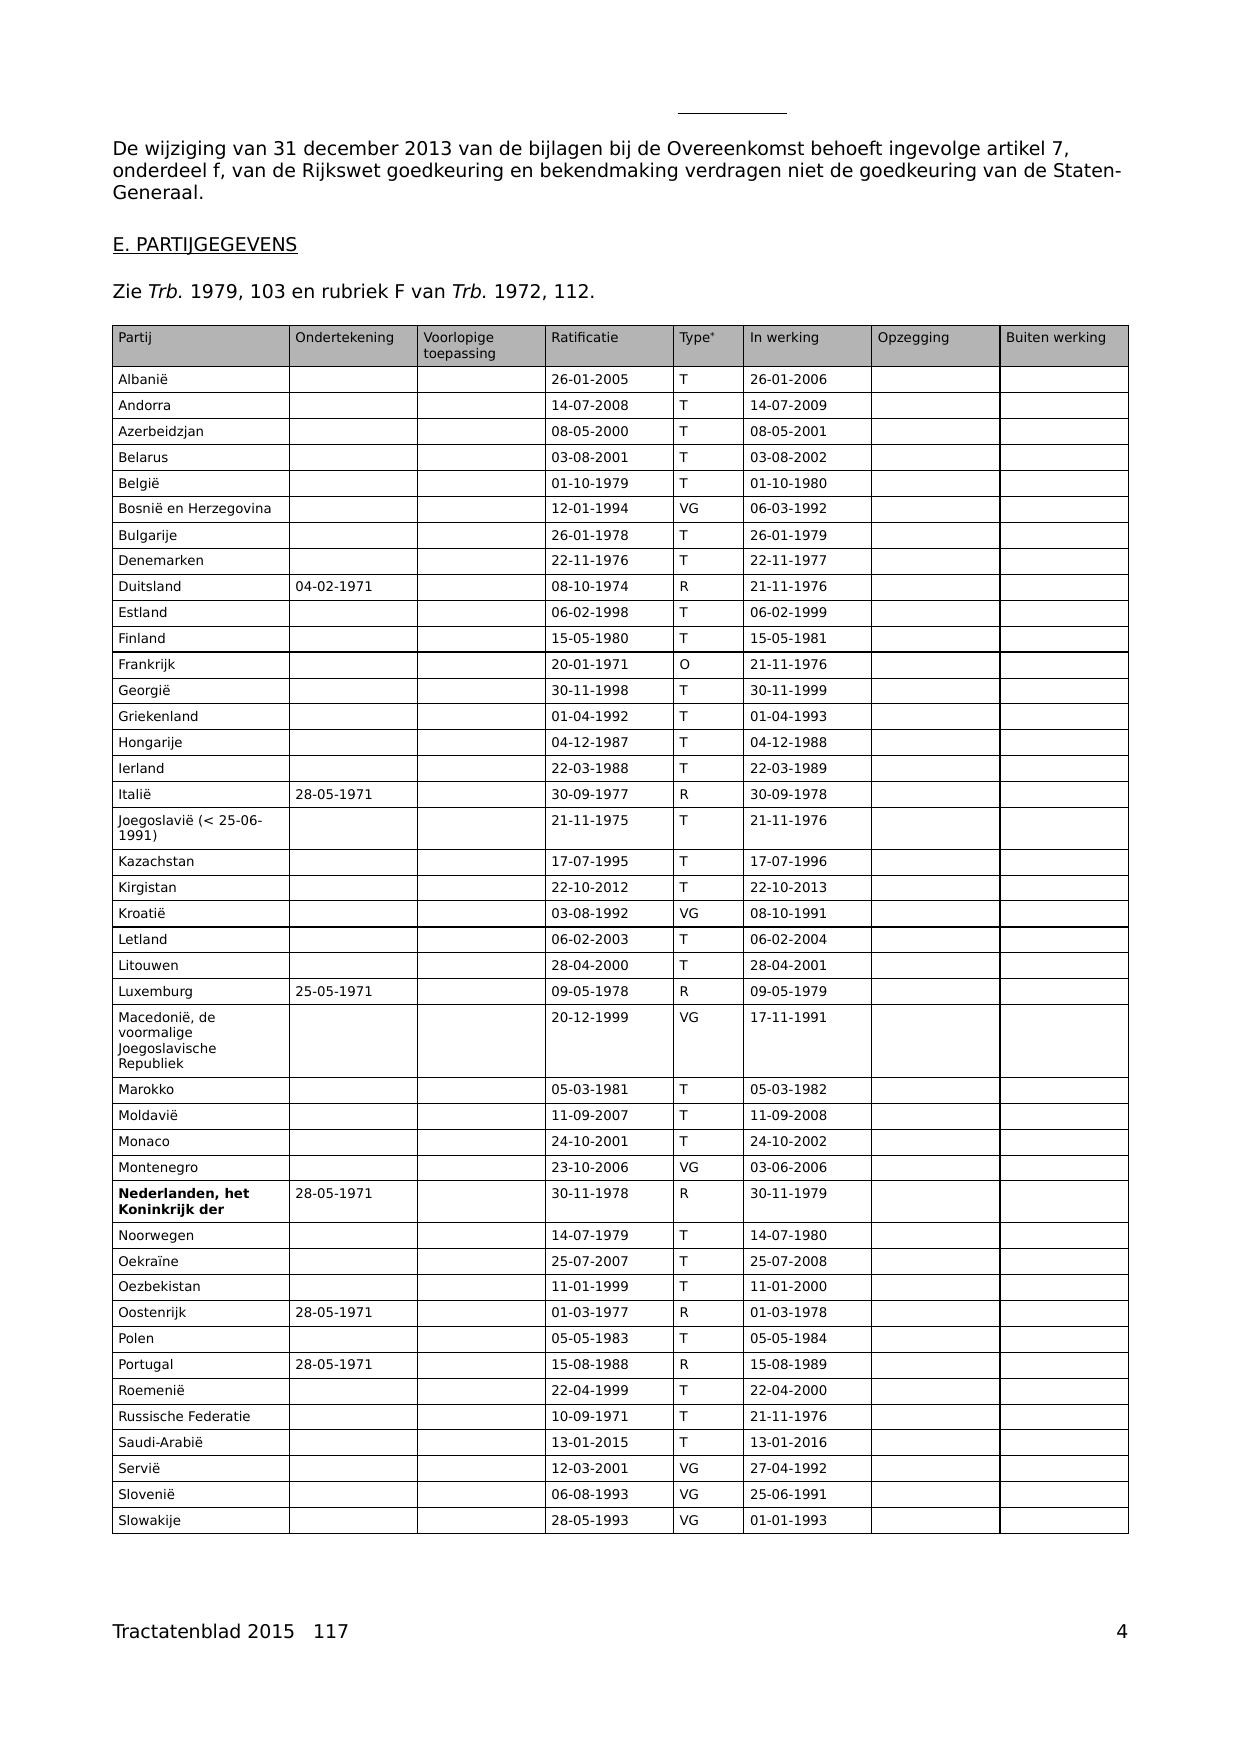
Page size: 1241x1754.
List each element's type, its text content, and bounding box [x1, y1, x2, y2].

table_cell [1001, 1508, 1128, 1533]
table_cell [1001, 575, 1128, 599]
table_cell [290, 393, 417, 418]
table_cell 30-11-1998 [546, 679, 673, 703]
table_cell Estland [113, 601, 289, 626]
table_cell [418, 575, 545, 599]
table_cell 28-05-1971 [290, 1353, 417, 1377]
table_cell 28-05-1971 [290, 1301, 417, 1326]
table_cell 26-01-1979 [744, 523, 871, 548]
table_cell Joegoslavië (< 25-06-1991) [113, 808, 289, 848]
table_cell VG [674, 1156, 743, 1180]
table_cell Azerbeidzjan [113, 419, 289, 444]
table_cell 01-04-1993 [744, 704, 871, 729]
table_cell [418, 850, 545, 874]
table_cell 30-11-1999 [744, 679, 871, 703]
table_cell Nederlanden, het Koninkrijk der [113, 1181, 289, 1222]
table_cell Kirgistan [113, 876, 289, 900]
table_cell [418, 901, 545, 926]
table_cell [1001, 1430, 1128, 1455]
table_cell [418, 627, 545, 651]
table_cell Bulgarije [113, 523, 289, 548]
table_cell 22-11-1977 [744, 549, 871, 574]
table_cell R [674, 782, 743, 807]
table_cell [872, 1456, 999, 1481]
table_cell 15-08-1988 [546, 1353, 673, 1377]
table_cell [418, 1078, 545, 1103]
table_cell [1001, 627, 1128, 651]
table_cell [872, 1430, 999, 1455]
table_cell [1001, 523, 1128, 548]
table_cell 03-08-1992 [546, 901, 673, 926]
table_cell R [674, 575, 743, 599]
table_cell [1001, 601, 1128, 626]
table_cell [872, 445, 999, 470]
table_cell T [674, 1130, 743, 1154]
text Zie Trb. 1979, 103 en rubriek F van Trb. 1972, 112. [112, 281, 1128, 303]
table_cell R [674, 1181, 743, 1222]
table_cell [290, 1482, 417, 1507]
table_cell [872, 928, 999, 952]
table_cell T [674, 445, 743, 470]
table_cell 28-05-1971 [290, 782, 417, 807]
table_cell 21-11-1976 [744, 808, 871, 848]
table_cell 17-07-1996 [744, 850, 871, 874]
table_cell [290, 445, 417, 470]
table_cell 21-11-1976 [744, 653, 871, 677]
table_cell [290, 876, 417, 900]
table_cell 08-10-1991 [744, 901, 871, 926]
table_cell T [674, 1275, 743, 1300]
table_cell [872, 1078, 999, 1103]
table_cell [290, 679, 417, 703]
table_cell [290, 1249, 417, 1274]
table_cell [290, 1156, 417, 1180]
table_cell [872, 730, 999, 755]
table_cell [1001, 756, 1128, 781]
table_cell [1001, 808, 1128, 848]
table_cell [1001, 1005, 1128, 1077]
table_header Opzegging [872, 326, 999, 366]
table_cell T [674, 756, 743, 781]
table_cell 17-07-1995 [546, 850, 673, 874]
table_cell R [674, 979, 743, 1004]
table_cell [1001, 1181, 1128, 1222]
table_cell [872, 471, 999, 496]
table_cell Bosnië en Herzegovina [113, 497, 289, 522]
table_cell 03-08-2001 [546, 445, 673, 470]
table_cell 21-11-1976 [744, 1405, 871, 1429]
table_cell 01-04-1992 [546, 704, 673, 729]
table_cell Russische Federatie [113, 1405, 289, 1429]
table_cell Roemenië [113, 1379, 289, 1403]
table_cell [290, 1456, 417, 1481]
table_cell [418, 445, 545, 470]
table_cell 01-01-1993 [744, 1508, 871, 1533]
table_cell Finland [113, 627, 289, 651]
table_cell [290, 1379, 417, 1403]
table_cell Macedonië, de voormalige Joegoslavische Republiek [113, 1005, 289, 1077]
table_cell 28-05-1993 [546, 1508, 673, 1533]
table_cell 12-03-2001 [546, 1456, 673, 1481]
table_cell Monaco [113, 1130, 289, 1154]
table_cell [418, 1353, 545, 1377]
table_cell T [674, 876, 743, 900]
table_cell [1001, 1353, 1128, 1377]
table_cell 15-05-1980 [546, 627, 673, 651]
table_cell Litouwen [113, 953, 289, 978]
table_cell 08-10-1974 [546, 575, 673, 599]
table_cell T [674, 523, 743, 548]
table_cell [418, 808, 545, 848]
table_cell [872, 1181, 999, 1222]
table_cell [290, 1078, 417, 1103]
table_cell [872, 1005, 999, 1077]
table_cell [290, 497, 417, 522]
table_cell T [674, 549, 743, 574]
table_cell T [674, 808, 743, 848]
table_cell VG [674, 497, 743, 522]
table_cell Hongarije [113, 730, 289, 755]
table_cell [872, 393, 999, 418]
table_cell 25-07-2008 [744, 1249, 871, 1274]
table_cell [1001, 679, 1128, 703]
table_cell 06-02-2003 [546, 928, 673, 952]
table_cell 25-07-2007 [546, 1249, 673, 1274]
table_cell 22-10-2012 [546, 876, 673, 900]
table_cell [290, 1430, 417, 1455]
table_cell T [674, 1430, 743, 1455]
table_cell 08-05-2001 [744, 419, 871, 444]
table_cell Albanië [113, 367, 289, 392]
table_cell [872, 1482, 999, 1507]
table_cell [290, 850, 417, 874]
table_cell [1001, 1078, 1128, 1103]
table_cell 20-12-1999 [546, 1005, 673, 1077]
table_cell [872, 1156, 999, 1180]
table_cell T [674, 1104, 743, 1128]
table_cell [1001, 1130, 1128, 1154]
table_cell [418, 549, 545, 574]
table_cell [418, 730, 545, 755]
table_cell [290, 1005, 417, 1077]
table_cell [290, 1275, 417, 1300]
table_cell [872, 523, 999, 548]
table_cell Italië [113, 782, 289, 807]
table_cell 05-03-1982 [744, 1078, 871, 1103]
table_cell 05-03-1981 [546, 1078, 673, 1103]
table_cell T [674, 627, 743, 651]
table_cell Ierland [113, 756, 289, 781]
table_cell Slovenië [113, 1482, 289, 1507]
table_cell [872, 1130, 999, 1154]
table_cell 04-12-1988 [744, 730, 871, 755]
table_cell Griekenland [113, 704, 289, 729]
table_cell 13-01-2015 [546, 1430, 673, 1455]
table_cell [290, 1327, 417, 1352]
table_cell T [674, 679, 743, 703]
table_cell [1001, 445, 1128, 470]
table_cell T [674, 704, 743, 729]
table_cell [1001, 653, 1128, 677]
table_cell 04-12-1987 [546, 730, 673, 755]
table_cell R [674, 1353, 743, 1377]
table_cell [872, 850, 999, 874]
table_cell 01-10-1980 [744, 471, 871, 496]
table_cell Moldavië [113, 1104, 289, 1128]
table_cell 24-10-2001 [546, 1130, 673, 1154]
table_cell Oezbekistan [113, 1275, 289, 1300]
table_cell T [674, 1249, 743, 1274]
table_cell T [674, 1327, 743, 1352]
table_cell 13-01-2016 [744, 1430, 871, 1455]
table_cell [418, 1181, 545, 1222]
table_cell [1001, 704, 1128, 729]
table_cell [418, 523, 545, 548]
text De wijziging van 31 december 2013 van de bijlagen bij de Overeenkomst behoeft ingevolge artikel 7, onderdeel f, van de Rijkswet goedkeuring en bekendmaking verdragen niet de goedkeuring van de Staten-Generaal. [112, 138, 1128, 204]
table_cell [290, 901, 417, 926]
table_cell 11-09-2007 [546, 1104, 673, 1128]
table_cell [1001, 1156, 1128, 1180]
table_cell [290, 549, 417, 574]
table_cell 03-08-2002 [744, 445, 871, 470]
table_header In werking [744, 326, 871, 366]
table_cell Marokko [113, 1078, 289, 1103]
table_cell [290, 928, 417, 952]
table_cell VG [674, 1482, 743, 1507]
table_cell [290, 523, 417, 548]
table_cell [1001, 901, 1128, 926]
table_cell [290, 601, 417, 626]
table_cell [1001, 1379, 1128, 1403]
table_cell [290, 756, 417, 781]
table_cell Oekraïne [113, 1249, 289, 1274]
table_cell VG [674, 901, 743, 926]
table_cell 28-04-2001 [744, 953, 871, 978]
table_cell [290, 653, 417, 677]
table_cell [1001, 1223, 1128, 1248]
table_cell [1001, 979, 1128, 1004]
table_cell [290, 1223, 417, 1248]
table_cell [872, 575, 999, 599]
table_cell [418, 1430, 545, 1455]
table_cell [1001, 1301, 1128, 1326]
table_cell [1001, 497, 1128, 522]
table_cell [290, 419, 417, 444]
table_cell [418, 1275, 545, 1300]
table_cell [872, 601, 999, 626]
table_cell [872, 1353, 999, 1377]
table_cell [872, 1327, 999, 1352]
table_cell [290, 730, 417, 755]
table_cell [418, 653, 545, 677]
table_cell 28-04-2000 [546, 953, 673, 978]
table_cell 20-01-1971 [546, 653, 673, 677]
table_cell [418, 782, 545, 807]
table_cell T [674, 953, 743, 978]
table_cell [872, 679, 999, 703]
table_cell 11-09-2008 [744, 1104, 871, 1128]
table_cell T [674, 1379, 743, 1403]
table_cell Georgië [113, 679, 289, 703]
table_header Buiten werking [1001, 326, 1128, 366]
table_cell 14-07-1979 [546, 1223, 673, 1248]
table_cell [872, 1379, 999, 1403]
table_cell [872, 1508, 999, 1533]
table_cell 06-02-1998 [546, 601, 673, 626]
table_cell Andorra [113, 393, 289, 418]
table_cell Kroatië [113, 901, 289, 926]
table_cell [290, 1508, 417, 1533]
table_cell T [674, 730, 743, 755]
table_cell [1001, 1482, 1128, 1507]
table_cell [290, 367, 417, 392]
table_cell [872, 627, 999, 651]
table_header Partij [113, 326, 289, 366]
table_cell 30-11-1979 [744, 1181, 871, 1222]
table_cell 22-04-2000 [744, 1379, 871, 1403]
table_cell 11-01-1999 [546, 1275, 673, 1300]
table_cell [418, 393, 545, 418]
table_cell [418, 979, 545, 1004]
table_cell [418, 601, 545, 626]
table_cell Slowakije [113, 1508, 289, 1533]
table_cell [418, 419, 545, 444]
table_cell [1001, 1275, 1128, 1300]
table_cell [418, 704, 545, 729]
table_cell T [674, 1223, 743, 1248]
table_cell [872, 704, 999, 729]
table_cell [290, 471, 417, 496]
table_cell 22-04-1999 [546, 1379, 673, 1403]
table_cell 04-02-1971 [290, 575, 417, 599]
table_cell 25-06-1991 [744, 1482, 871, 1507]
table_cell [872, 782, 999, 807]
table_cell [1001, 419, 1128, 444]
table_cell 15-05-1981 [744, 627, 871, 651]
table_cell [872, 1275, 999, 1300]
table_cell [1001, 367, 1128, 392]
table_cell [1001, 876, 1128, 900]
table_cell [1001, 549, 1128, 574]
table_cell [418, 367, 545, 392]
table_cell [418, 1379, 545, 1403]
table_cell T [674, 601, 743, 626]
table_cell [418, 1156, 545, 1180]
table_cell T [674, 1078, 743, 1103]
table_cell [1001, 393, 1128, 418]
table_cell [1001, 1104, 1128, 1128]
table_cell [872, 549, 999, 574]
table_cell [1001, 730, 1128, 755]
table_cell Polen [113, 1327, 289, 1352]
table_cell Luxemburg [113, 979, 289, 1004]
table_cell [1001, 953, 1128, 978]
table_cell 01-03-1977 [546, 1301, 673, 1326]
table_cell T [674, 850, 743, 874]
table_cell [418, 1104, 545, 1128]
table_cell [872, 876, 999, 900]
table_cell België [113, 471, 289, 496]
table_cell [418, 1482, 545, 1507]
table_cell 14-07-2008 [546, 393, 673, 418]
table_cell 01-10-1979 [546, 471, 673, 496]
table_cell [872, 1301, 999, 1326]
table_cell Portugal [113, 1353, 289, 1377]
table_cell [1001, 928, 1128, 952]
table_cell VG [674, 1508, 743, 1533]
table_cell 03-06-2006 [744, 1156, 871, 1180]
table_cell [872, 1223, 999, 1248]
table_cell [1001, 782, 1128, 807]
table_cell 22-03-1988 [546, 756, 673, 781]
table_cell Kazachstan [113, 850, 289, 874]
table_cell T [674, 367, 743, 392]
table_cell [418, 1508, 545, 1533]
table_cell [418, 1405, 545, 1429]
table_cell [290, 627, 417, 651]
table_cell [1001, 1249, 1128, 1274]
table_cell Letland [113, 928, 289, 952]
table_cell 06-03-1992 [744, 497, 871, 522]
table_cell 24-10-2002 [744, 1130, 871, 1154]
table_cell 08-05-2000 [546, 419, 673, 444]
table_cell T [674, 928, 743, 952]
table_cell 21-11-1976 [744, 575, 871, 599]
table_cell [290, 1130, 417, 1154]
table_cell [1001, 1327, 1128, 1352]
table_cell [418, 1130, 545, 1154]
table_cell 30-09-1977 [546, 782, 673, 807]
table_cell VG [674, 1456, 743, 1481]
table_cell [418, 1005, 545, 1077]
table_cell Belarus [113, 445, 289, 470]
table_cell [872, 953, 999, 978]
table_cell 22-11-1976 [546, 549, 673, 574]
table_cell 10-09-1971 [546, 1405, 673, 1429]
table_cell 06-02-2004 [744, 928, 871, 952]
table_cell Oostenrijk [113, 1301, 289, 1326]
table_cell 30-11-1978 [546, 1181, 673, 1222]
table_cell R [674, 1301, 743, 1326]
table_cell [290, 1405, 417, 1429]
table_cell 22-10-2013 [744, 876, 871, 900]
table_cell 09-05-1979 [744, 979, 871, 1004]
table_cell 05-05-1983 [546, 1327, 673, 1352]
table_cell 09-05-1978 [546, 979, 673, 1004]
table_cell [1001, 1405, 1128, 1429]
table_cell Denemarken [113, 549, 289, 574]
table_cell [872, 808, 999, 848]
table_cell [418, 953, 545, 978]
table_cell [418, 679, 545, 703]
table_cell [290, 953, 417, 978]
table_header Ondertekening [290, 326, 417, 366]
table_cell T [674, 393, 743, 418]
table_cell 05-05-1984 [744, 1327, 871, 1352]
table_cell [418, 756, 545, 781]
table_cell Noorwegen [113, 1223, 289, 1248]
subtitle E. PARTIJGEGEVENS [112, 234, 1128, 256]
table_cell [1001, 850, 1128, 874]
table_cell [872, 1249, 999, 1274]
table_cell [418, 1223, 545, 1248]
table_cell [418, 1456, 545, 1481]
table_cell 26-01-2005 [546, 367, 673, 392]
table_cell Servië [113, 1456, 289, 1481]
table_cell [290, 808, 417, 848]
table_cell 26-01-1978 [546, 523, 673, 548]
table_cell [1001, 471, 1128, 496]
table_cell [418, 471, 545, 496]
table_cell [872, 419, 999, 444]
table_cell [872, 756, 999, 781]
table_cell [418, 1301, 545, 1326]
table_cell Duitsland [113, 575, 289, 599]
table_cell [418, 497, 545, 522]
table_cell 06-08-1993 [546, 1482, 673, 1507]
table_cell T [674, 1405, 743, 1429]
table_cell [872, 1104, 999, 1128]
table_cell 01-03-1978 [744, 1301, 871, 1326]
table_header Ratificatie [546, 326, 673, 366]
table_cell [290, 704, 417, 729]
table_cell [872, 653, 999, 677]
table_cell T [674, 471, 743, 496]
table_cell 28-05-1971 [290, 1181, 417, 1222]
table_cell 14-07-1980 [744, 1223, 871, 1248]
table_cell [418, 1327, 545, 1352]
table_cell 11-01-2000 [744, 1275, 871, 1300]
table_cell 14-07-2009 [744, 393, 871, 418]
table_cell 25-05-1971 [290, 979, 417, 1004]
table_cell T [674, 419, 743, 444]
table_cell Saudi-Arabië [113, 1430, 289, 1455]
table_cell 21-11-1975 [546, 808, 673, 848]
table_cell [290, 1104, 417, 1128]
table_cell 15-08-1989 [744, 1353, 871, 1377]
table_cell [418, 1249, 545, 1274]
table_cell [872, 901, 999, 926]
table_cell [418, 876, 545, 900]
table_cell 27-04-1992 [744, 1456, 871, 1481]
table_cell [872, 497, 999, 522]
table_cell [418, 928, 545, 952]
table_cell [1001, 1456, 1128, 1481]
table_cell 23-10-2006 [546, 1156, 673, 1180]
table_cell 22-03-1989 [744, 756, 871, 781]
table_cell O [674, 653, 743, 677]
table_cell 12-01-1994 [546, 497, 673, 522]
table_cell [872, 367, 999, 392]
table_cell 30-09-1978 [744, 782, 871, 807]
table_cell 06-02-1999 [744, 601, 871, 626]
table_cell [872, 1405, 999, 1429]
table_cell Frankrijk [113, 653, 289, 677]
table_header Voorlopige toepassing [418, 326, 545, 366]
table_header Type* [674, 326, 743, 366]
table_cell 26-01-2006 [744, 367, 871, 392]
table_cell Montenegro [113, 1156, 289, 1180]
table_cell VG [674, 1005, 743, 1077]
table_cell [872, 979, 999, 1004]
table_cell 17-11-1991 [744, 1005, 871, 1077]
